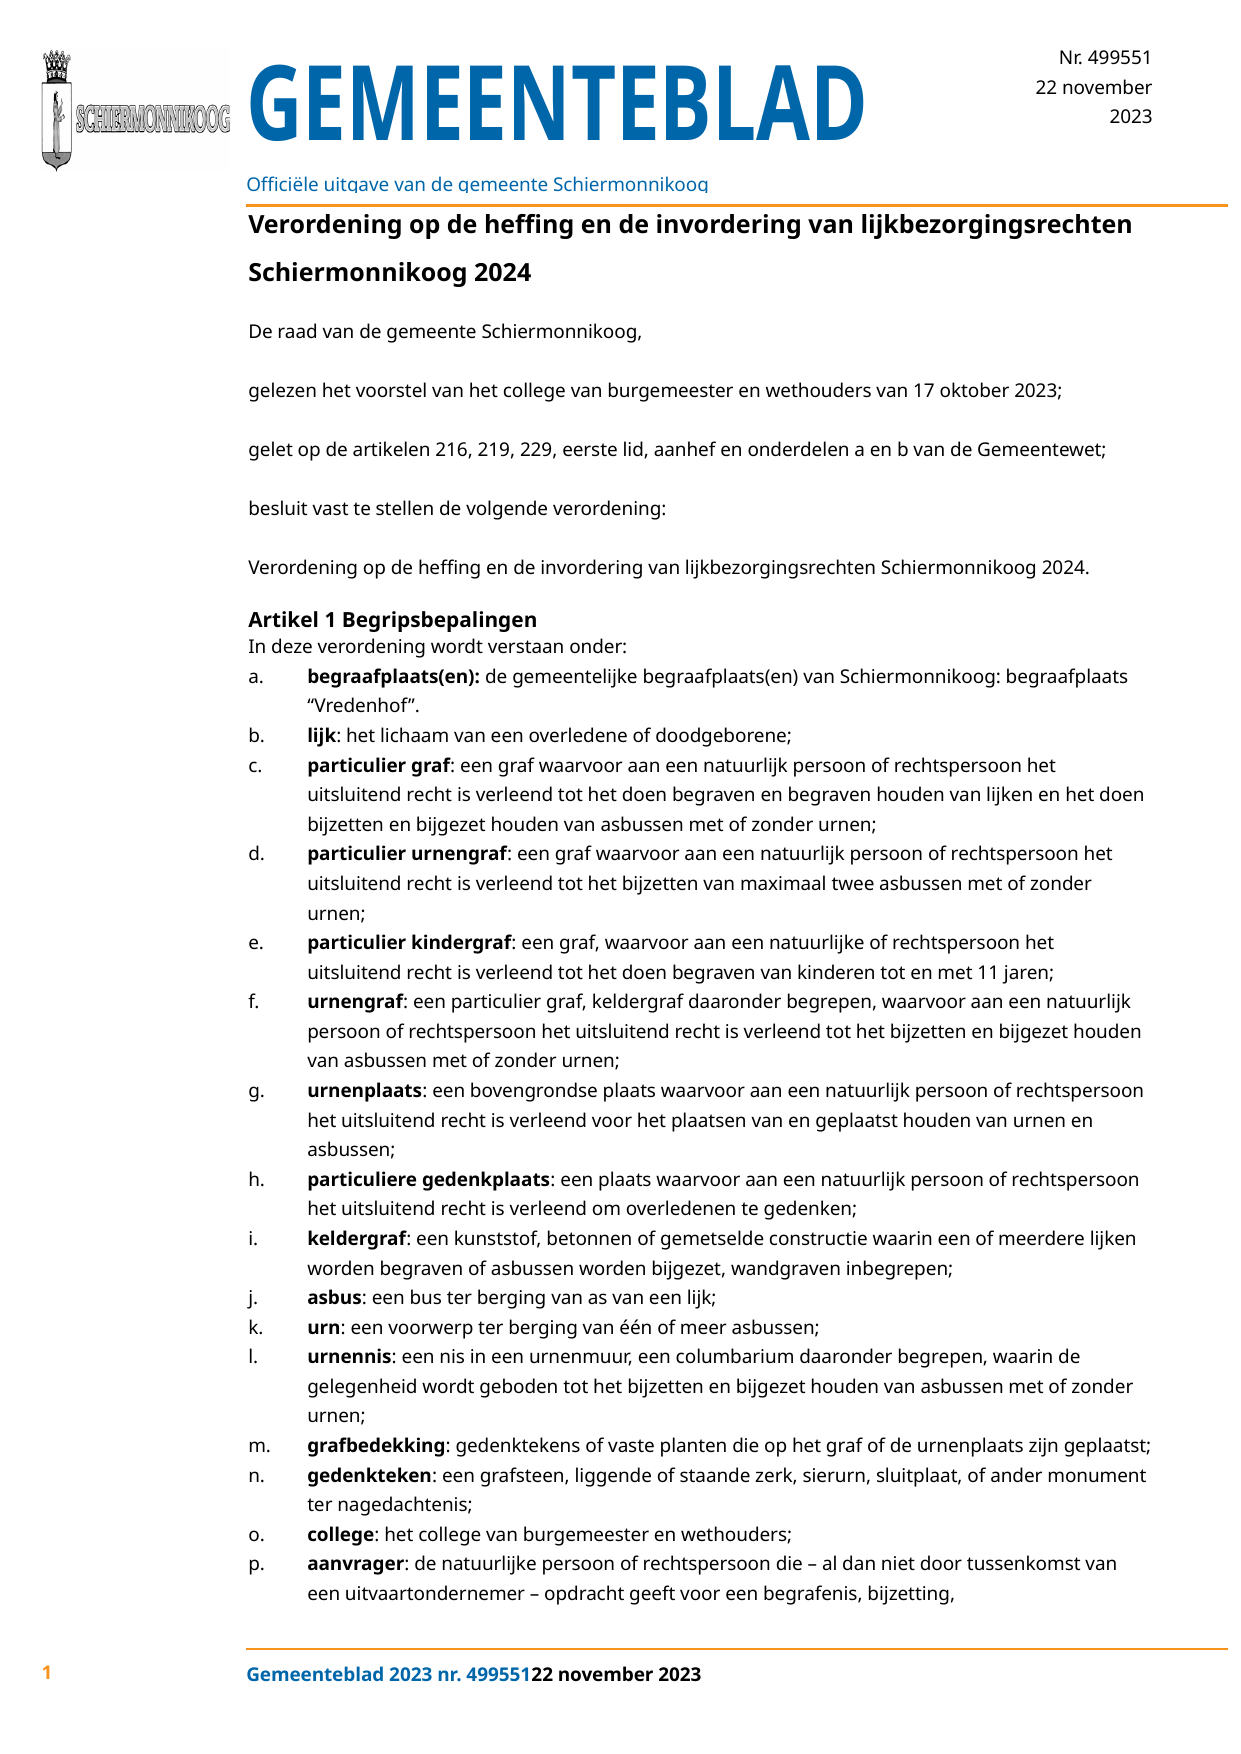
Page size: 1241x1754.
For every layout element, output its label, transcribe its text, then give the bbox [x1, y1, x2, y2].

text Verordening op de heffing en de invordering van lijkbezorgingsrechten Schiermonnikoog 2024 [248, 207, 1152, 288]
text Verordening op de heffing en de invordering van lijkbezorgingsrechten Schiermonnikoog 2024. [248, 554, 1152, 580]
text gelezen het voorstel van het college van burgemeester en wethouders van 17 oktober 2023; [248, 377, 1152, 403]
list urnenplaats: een bovengrondse plaats waarvoor aan een natuurlijk persoon of rechtspersoon het uitsluitend recht is verleend voor het plaatsen van en geplaatst houden van urnen en asbussen; [248, 1077, 1152, 1162]
list urnennis: een nis in een urnenmuur, een columbarium daaronder begrepen, waarin de gelegenheid wordt geboden tot het bijzetten en bijgezet houden van asbussen met of zonder urnen; [248, 1343, 1152, 1428]
list particulier kindergraf: een graf, waarvoor aan een natuurlijke of rechtspersoon het uitsluitend recht is verleend tot het doen begraven van kinderen tot en met 11 jaren; [248, 929, 1152, 984]
list keldergraf: een kunststof, betonnen of gemetselde constructie waarin een of meerdere lijken worden begraven of asbussen worden bijgezet, wandgraven inbegrepen; [248, 1225, 1152, 1280]
list lijk: het lichaam van een overledene of doodgeborene; [248, 722, 1152, 748]
list particulier urnengraf: een graf waarvoor aan een natuurlijk persoon of rechtspersoon het uitsluitend recht is verleend tot het bijzetten van maximaal twee asbussen met of zonder urnen; [248, 841, 1152, 925]
list aanvrager: de natuurlijke persoon of rechtspersoon die – al dan niet door tussenkomst van een uitvaartondernemer – opdracht geeft voor een begrafenis, bijzetting, [248, 1551, 1152, 1606]
picture [41, 47, 231, 172]
list begraafplaats(en): de gemeentelijke begraafplaats(en) van Schiermonnikoog: begraafplaats “Vredenhof”. [248, 663, 1152, 718]
text gelet op de artikelen 216, 219, 229, eerste lid, aanhef en onderdelen a en b van de Gemeentewet; [248, 436, 1152, 462]
text Artikel 1 Begripsbepalingen [248, 605, 1152, 633]
text De raad van de gemeente Schiermonnikoog, [248, 318, 1152, 344]
list particuliere gedenkplaats: een plaats waarvoor aan een natuurlijk persoon of rechtspersoon het uitsluitend recht is verleend om overledenen te gedenken; [248, 1166, 1152, 1221]
text besluit vast te stellen de volgende verordening: [248, 495, 1152, 521]
list urnengraf: een particulier graf, keldergraf daaronder begrepen, waarvoor aan een natuurlijk persoon of rechtspersoon het uitsluitend recht is verleend tot het bijzetten en bijgezet houden van asbussen met of zonder urnen; [248, 988, 1152, 1073]
list gedenkteken: een grafsteen, liggende of staande zerk, sierurn, sluitplaat, of ander monument ter nagedachtenis; [248, 1462, 1152, 1517]
list college: het college van burgemeester en wethouders; [248, 1521, 1152, 1547]
text In deze verordening wordt verstaan onder: [248, 633, 1152, 659]
list asbus: een bus ter berging van as van een lijk; [248, 1284, 1152, 1310]
list particulier graf: een graf waarvoor aan een natuurlijk persoon of rechtspersoon het uitsluitend recht is verleend tot het doen begraven en begraven houden van lijken en het doen bijzetten en bijgezet houden van asbussen met of zonder urnen; [248, 752, 1152, 837]
list urn: een voorwerp ter berging van één of meer asbussen; [248, 1314, 1152, 1339]
list grafbedekking: gedenktekens of vaste planten die op het graf of de urnenplaats zijn geplaatst; [248, 1432, 1152, 1458]
